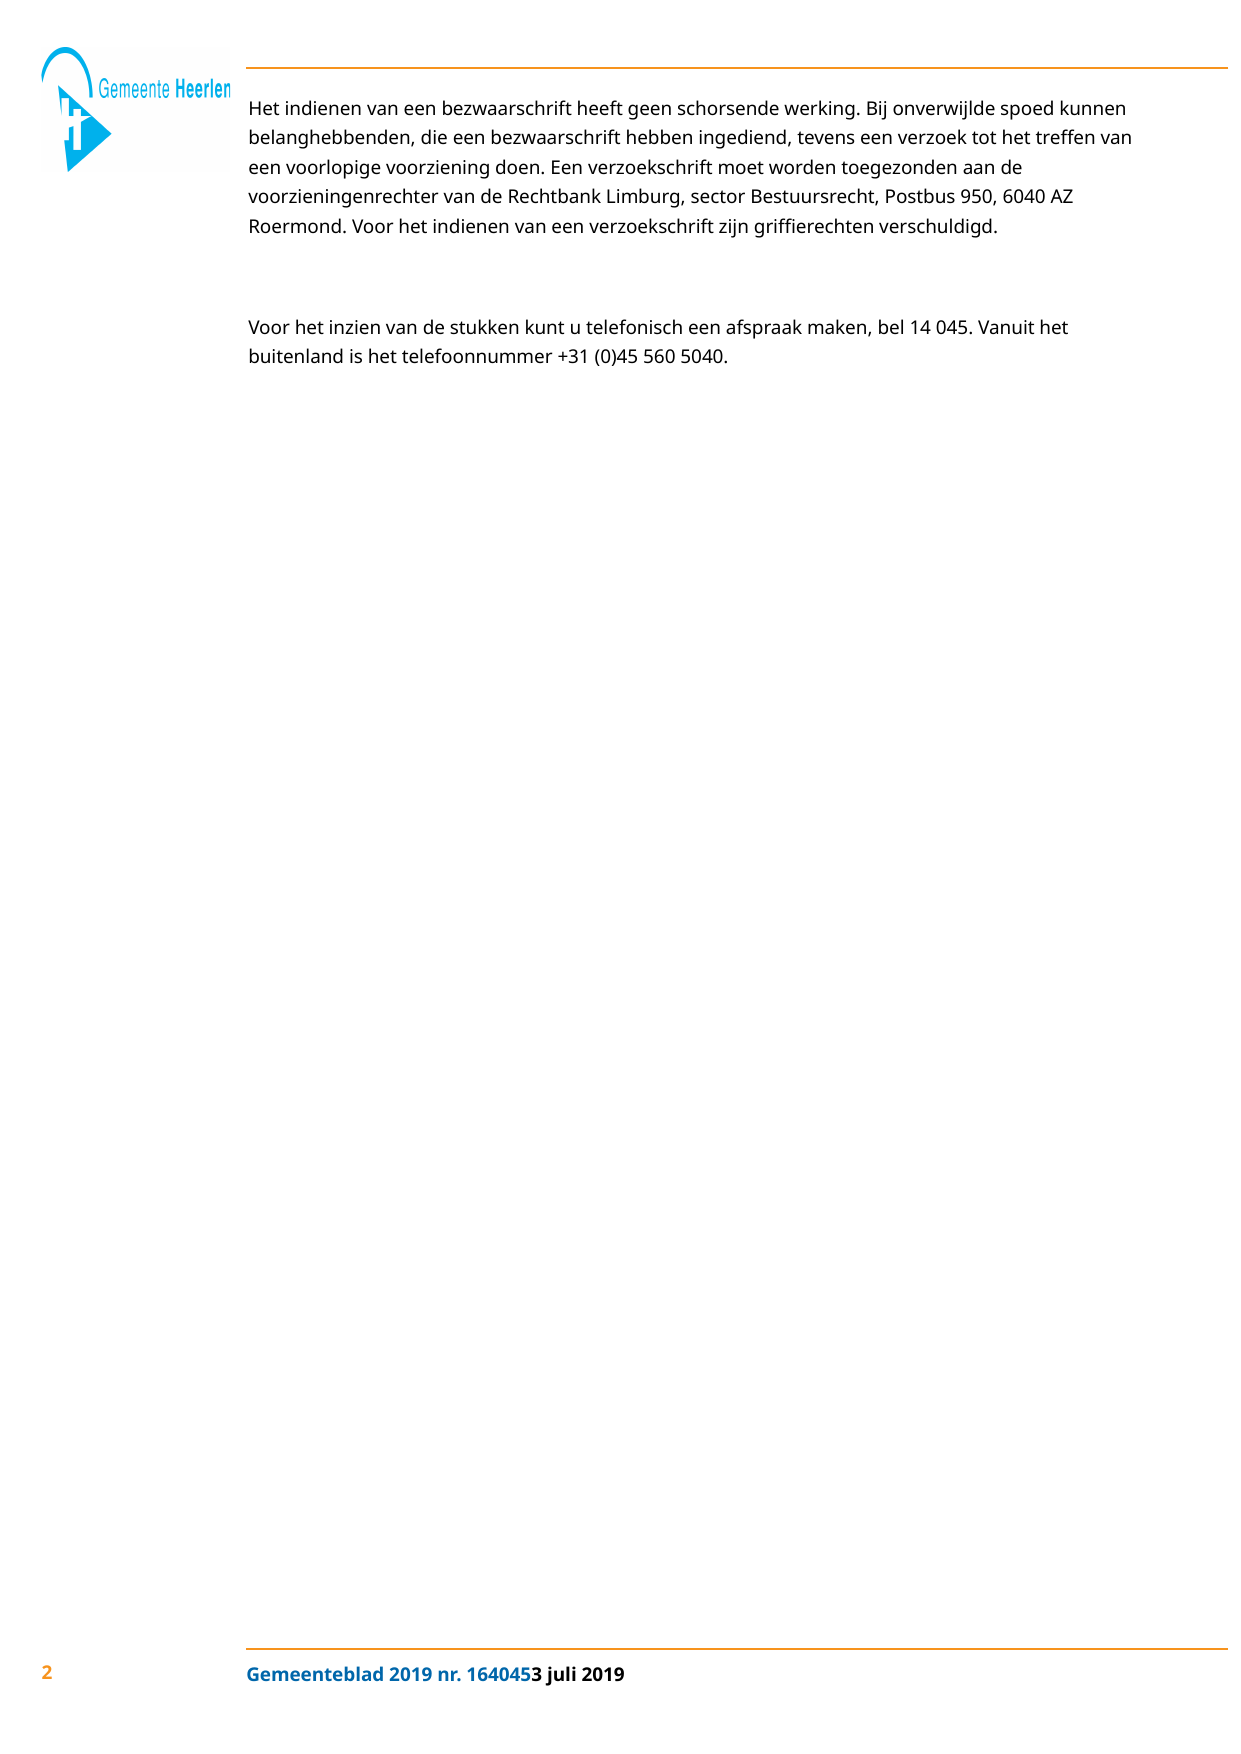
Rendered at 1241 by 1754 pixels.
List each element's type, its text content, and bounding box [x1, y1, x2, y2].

picture [41, 47, 231, 172]
picture [41, 47, 58, 70]
text Voor het inzien van de stukken kunt u telefonisch een afspraak maken, bel 14 045. Vanuit het buitenland is het telefoonnummer +31 (0)45 560 5040. [248, 314, 1152, 369]
text Het indienen van een bezwaarschrift heeft geen schorsende werking. Bij onverwijlde spoed kunnen belanghebbenden, die een bezwaarschrift hebben ingediend, tevens een verzoek tot het treffen van een voorlopige voorziening doen. Een verzoekschrift moet worden toegezonden aan de voorzieningenrechter van de Rechtbank Limburg, sector Bestuursrecht, Postbus 950, 6040 AZ Roermond. Voor het indienen van een verzoekschrift zijn griffierechten verschuldigd. [248, 95, 1152, 239]
